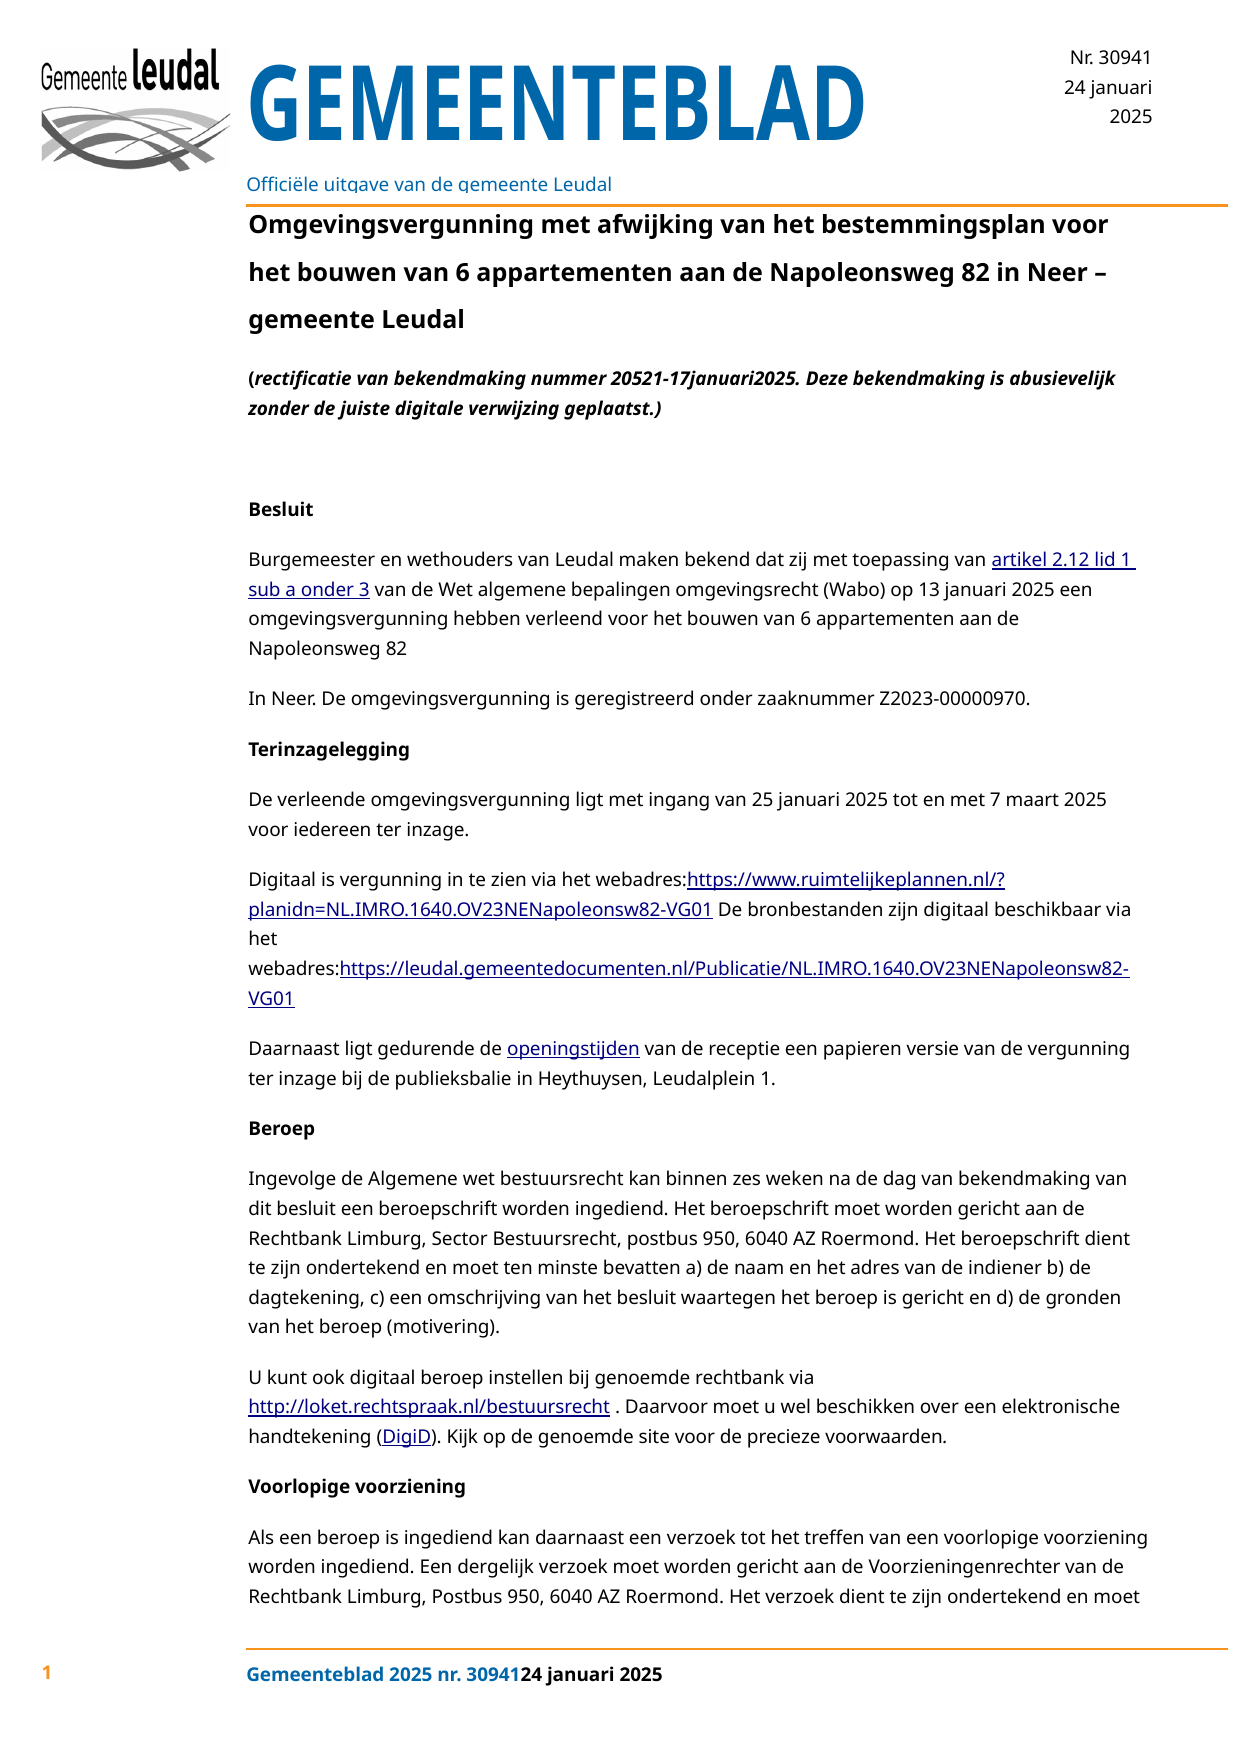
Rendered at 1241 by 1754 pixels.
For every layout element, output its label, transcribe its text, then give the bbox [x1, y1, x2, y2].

text Burgemeester en wethouders van Leudal maken bekend dat zij met toepassing van artikel 2.12 lid 1 sub a onder 3 van de Wet algemene bepalingen omgevingsrecht (Wabo) op 13 januari 2025 een omgevingsvergunning hebben verleend voor het bouwen van 6 appartementen aan de Napoleonsweg 82 [248, 546, 1152, 661]
text Ingevolge de Algemene wet bestuursrecht kan binnen zes weken na de dag van bekendmaking van dit besluit een beroepschrift worden ingediend. Het beroepschrift moet worden gericht aan de Rechtbank Limburg, Sector Bestuursrecht, postbus 950, 6040 AZ Roermond. Het beroepschrift dient te zijn ondertekend en moet ten minste bevatten a) de naam en het adres van de indiener b) de dagtekening, c) een omschrijving van het besluit waartegen het beroep is gericht en d) de gronden van het beroep (motivering). [248, 1166, 1152, 1339]
text Besluit [248, 496, 1152, 522]
text Daarnaast ligt gedurende de openingstijden van de receptie een papieren versie van de vergunning ter inzage bij de publieksbalie in Heythuysen, Leudalplein 1. [248, 1035, 1152, 1090]
text Omgevingsvergunning met afwijking van het bestemmingsplan voor het bouwen van 6 appartementen aan de Napoleonsweg 82 in Neer – gemeente Leudal [248, 207, 1152, 336]
text Terinzagelegging [248, 736, 1152, 762]
text (rectificatie van bekendmaking nummer 20521-17januari2025. Deze bekendmaking is abusievelijk zonder de juiste digitale verwijzing geplaatst.) [248, 366, 1152, 421]
text U kunt ook digitaal beroep instellen bij genoemde rechtbank via http://loket.rechtspraak.nl/bestuursrecht . Daarvoor moet u wel beschikken over een elektronische handtekening (DigiD). Kijk op de genoemde site voor de precieze voorwaarden. [248, 1364, 1152, 1449]
text In Neer. De omgevingsvergunning is geregistreerd onder zaaknummer Z2023-00000970. [248, 686, 1152, 711]
text De verleende omgevingsvergunning ligt met ingang van 25 januari 2025 tot en met 7 maart 2025 voor iedereen ter inzage. [248, 786, 1152, 842]
text Voorlopige voorziening [248, 1473, 1152, 1499]
text Digitaal is vergunning in te zien via het webadres:https://www.ruimtelijkeplannen.nl/?planidn=NL.IMRO.1640.OV23NENapoleonsw82-VG01 De bronbestanden zijn digitaal beschikbaar via het webadres:https://leudal.gemeentedocumenten.nl/Publicatie/NL.IMRO.1640.OV23NENapoleonsw82-VG01 [248, 866, 1152, 1010]
text Als een beroep is ingediend kan daarnaast een verzoek tot het treffen van een voorlopige voorziening worden ingediend. Een dergelijk verzoek moet worden gericht aan de Voorzieningenrechter van de Rechtbank Limburg, Postbus 950, 6040 AZ Roermond. Het verzoek dient te zijn ondertekend en moet [248, 1524, 1152, 1609]
text Beroep [248, 1115, 1152, 1141]
picture [41, 47, 231, 172]
